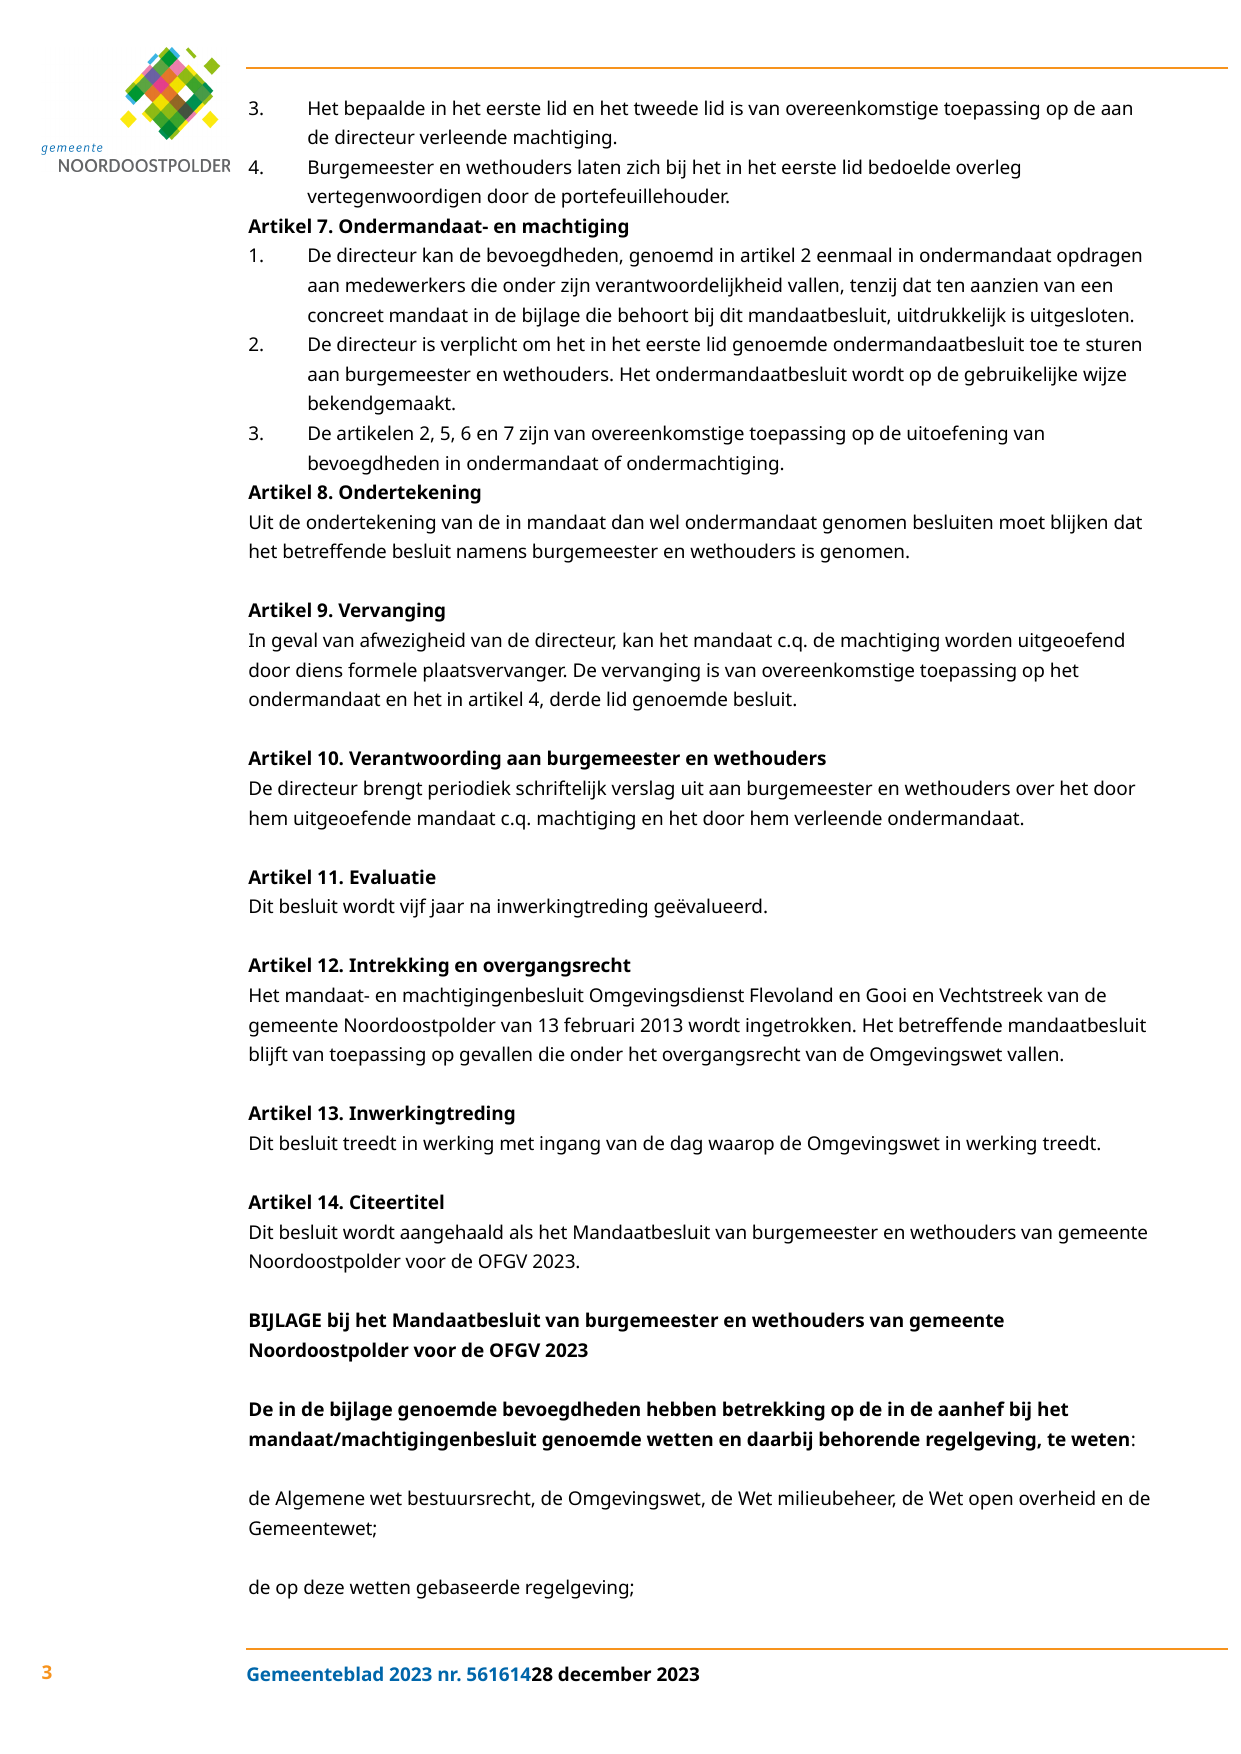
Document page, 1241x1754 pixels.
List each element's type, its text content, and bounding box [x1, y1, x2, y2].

list De directeur is verplicht om het in het eerste lid genoemde ondermandaatbesluit toe te sturen aan burgemeester en wethouders. Het ondermandaatbesluit wordt op de gebruikelijke wijze bekendgemaakt. [248, 331, 1152, 416]
text BIJLAGE bij het Mandaatbesluit van burgemeester en wethouders van gemeente Noordoostpolder voor de OFGV 2023 [248, 1308, 1152, 1363]
text Artikel 11. Evaluatie [248, 864, 1152, 890]
text Dit besluit wordt aangehaald als het Mandaatbesluit van burgemeester en wethouders van gemeente Noordoostpolder voor de OFGV 2023. [248, 1219, 1152, 1274]
text Artikel 7. Ondermandaat- en machtiging [248, 213, 1152, 239]
text Artikel 9. Vervanging [248, 598, 1152, 623]
text Artikel 14. Citeertitel [248, 1189, 1152, 1215]
text de op deze wetten gebaseerde regelgeving; [248, 1574, 1152, 1600]
text In geval van afwezigheid van de directeur, kan het mandaat c.q. de machtiging worden uitgeoefend door diens formele plaatsvervanger. De vervanging is van overeenkomstige toepassing op het ondermandaat en het in artikel 4, derde lid genoemde besluit. [248, 627, 1152, 712]
text De in de bijlage genoemde bevoegdheden hebben betrekking op de in de aanhef bij het mandaat/machtigingenbesluit genoemde wetten en daarbij behorende regelgeving, te weten: [248, 1396, 1152, 1452]
list Burgemeester en wethouders laten zich bij het in het eerste lid bedoelde overleg vertegenwoordigen door de portefeuillehouder. [248, 154, 1152, 209]
text Dit besluit wordt vijf jaar na inwerkingtreding geëvalueerd. [248, 893, 1152, 919]
text Het mandaat- en machtigingenbesluit Omgevingsdienst Flevoland en Gooi en Vechtstreek van de gemeente Noordoostpolder van 13 februari 2013 wordt ingetrokken. Het betreffende mandaatbesluit blijft van toepassing op gevallen die onder het overgangsrecht van de Omgevingswet vallen. [248, 982, 1152, 1067]
list De directeur kan de bevoegdheden, genoemd in artikel 2 eenmaal in ondermandaat opdragen aan medewerkers die onder zijn verantwoordelijkheid vallen, tenzij dat ten aanzien van een concreet mandaat in de bijlage die behoort bij dit mandaatbesluit, uitdrukkelijk is uitgesloten. [248, 243, 1152, 328]
picture [41, 47, 231, 172]
text Artikel 10. Verantwoording aan burgemeester en wethouders [248, 746, 1152, 771]
text Artikel 12. Intrekking en overgangsrecht [248, 953, 1152, 978]
list Het bepaalde in het eerste lid en het tweede lid is van overeenkomstige toepassing op de aan de directeur verleende machtiging. [248, 95, 1152, 150]
text Dit besluit treedt in werking met ingang van de dag waarop de Omgevingswet in werking treedt. [248, 1130, 1152, 1156]
text De directeur brengt periodiek schriftelijk verslag uit aan burgemeester en wethouders over het door hem uitgeoefende mandaat c.q. machtiging en het door hem verleende ondermandaat. [248, 775, 1152, 831]
text de Algemene wet bestuursrecht, de Omgevingswet, de Wet milieubeheer, de Wet open overheid en de Gemeentewet; [248, 1485, 1152, 1541]
text Artikel 13. Inwerkingtreding [248, 1101, 1152, 1126]
text Uit de ondertekening van de in mandaat dan wel ondermandaat genomen besluiten moet blijken dat het betreffende besluit namens burgemeester en wethouders is genomen. [248, 509, 1152, 564]
text Artikel 8. Ondertekening [248, 479, 1152, 505]
list De artikelen 2, 5, 6 en 7 zijn van overeenkomstige toepassing op de uitoefening van bevoegdheden in ondermandaat of ondermachtiging. [248, 420, 1152, 476]
